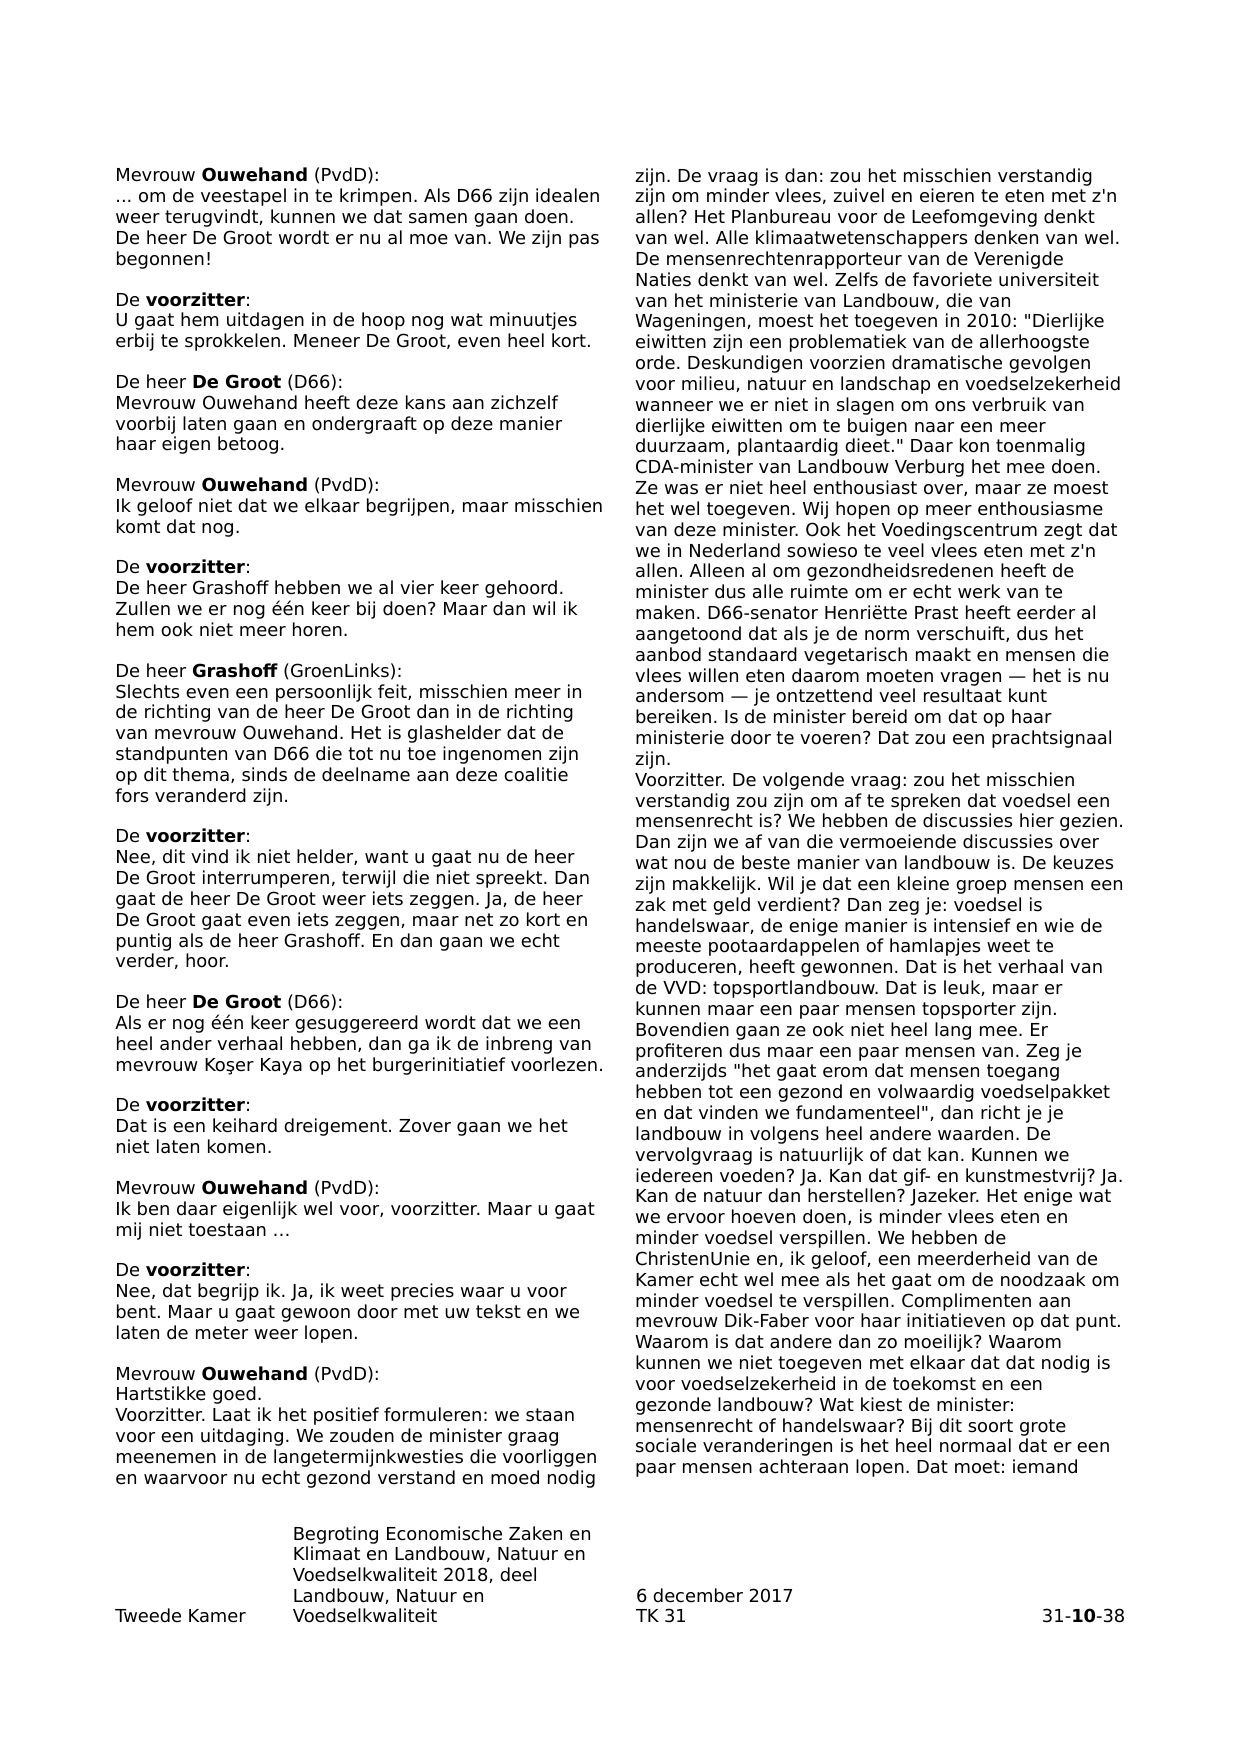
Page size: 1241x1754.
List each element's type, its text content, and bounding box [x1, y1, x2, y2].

text De heer Grashoff hebben we al vier keer gehoord. Zullen we er nog één keer bij doen? Maar dan wil ik hem ook niet meer horen. [115, 578, 605, 641]
text Ik ben daar eigenlijk wel voor, voorzitter. Maar u gaat mij niet toestaan … [115, 1198, 605, 1240]
text Voorzitter. Laat ik het positief formuleren: we staan voor een uitdaging. We zouden de minister graag meenemen in de langetermijnkwesties die voorliggen en waarvoor nu echt gezond verstand en moed nodig [115, 1405, 605, 1488]
text ... om de veestapel in te krimpen. Als D66 zijn idealen weer terugvindt, kunnen we dat samen gaan doen. De heer De Groot wordt er nu al moe van. We zijn pas begonnen! [115, 186, 605, 269]
text Mevrouw Ouwehand (PvdD): [115, 1178, 605, 1198]
text Hartstikke goed. [115, 1384, 605, 1405]
text De voorzitter: [115, 826, 605, 847]
text De voorzitter: [115, 1260, 605, 1281]
text U gaat hem uitdagen in de hoop nog wat minuutjes erbij te sprokkelen. Meneer De Groot, even heel kort. [115, 310, 605, 352]
text Nee, dat begrijp ik. Ja, ik weet precies waar u voor bent. Maar u gaat gewoon door met uw tekst en we laten de meter weer lopen. [115, 1281, 605, 1343]
text De heer De Groot (D66): [115, 372, 605, 392]
text Mevrouw Ouwehand (PvdD): [115, 1363, 605, 1384]
text Mevrouw Ouwehand (PvdD): [115, 165, 605, 186]
text zijn. De vraag is dan: zou het misschien verstandig zijn om minder vlees, zuivel en eieren te eten met z'n allen? Het Planbureau voor de Leefomgeving denkt van wel. Alle klimaatwetenschappers denken van wel. De mensenrechtenrapporteur van de Verenigde Naties denkt van wel. Zelfs de favoriete universiteit van het ministerie van Landbouw, die van Wageningen, moest het toegeven in 2010: "Dierlijke eiwitten zijn een problematiek van de allerhoogste orde. Deskundigen voorzien dramatische gevolgen voor milieu, natuur en landschap en voedselzekerheid wanneer we er niet in slagen om ons verbruik van dierlijke eiwitten om te buigen naar een meer duurzaam, plantaardig dieet." Daar kon toenmalig CDA-minister van Landbouw Verburg het mee doen. Ze was er niet heel enthousiast over, maar ze moest het wel toegeven. Wij hopen op meer enthousiasme van deze minister. Ook het Voedingscentrum zegt dat we in Nederland sowieso te veel vlees eten met z'n allen. Alleen al om gezondheidsredenen heeft de minister dus alle ruimte om er echt werk van te maken. D66-senator Henriëtte Prast heeft eerder al aangetoond dat als je de norm verschuift, dus het aanbod standaard vegetarisch maakt en mensen die vlees willen eten daarom moeten vragen — het is nu andersom — je ontzettend veel resultaat kunt bereiken. Is de minister bereid om dat op haar ministerie door te voeren? Dat zou een prachtsignaal zijn. [635, 165, 1125, 769]
text De voorzitter: [115, 1095, 605, 1116]
text De voorzitter: [115, 557, 605, 578]
text Mevrouw Ouwehand heeft deze kans aan zichzelf voorbij laten gaan en ondergraaft op deze manier haar eigen betoog. [115, 392, 605, 455]
text De heer Grashoff (GroenLinks): [115, 661, 605, 681]
text Als er nog één keer gesuggereerd wordt dat we een heel ander verhaal hebben, dan ga ik de inbreng van mevrouw Koşer Kaya op het burgerinitiatief voorlezen. [115, 1013, 605, 1075]
text De heer De Groot (D66): [115, 992, 605, 1013]
text Voorzitter. De volgende vraag: zou het misschien verstandig zou zijn om af te spreken dat voedsel een mensenrecht is? We hebben de discussies hier gezien. Dan zijn we af van die vermoeiende discussies over wat nou de beste manier van landbouw is. De keuzes zijn makkelijk. Wil je dat een kleine groep mensen een zak met geld verdient? Dan zeg je: voedsel is handelswaar, de enige manier is intensief en wie de meeste pootaardappelen of hamlapjes weet te produceren, heeft gewonnen. Dat is het verhaal van de VVD: topsportlandbouw. Dat is leuk, maar er kunnen maar een paar mensen topsporter zijn. Bovendien gaan ze ook niet heel lang mee. Er profiteren dus maar een paar mensen van. Zeg je anderzijds "het gaat erom dat mensen toegang hebben tot een gezond en volwaardig voedselpakket en dat vinden we fundamenteel", dan richt je je landbouw in volgens heel andere waarden. De vervolgvraag is natuurlijk of dat kan. Kunnen we iedereen voeden? Ja. Kan dat gif- en kunstmestvrij? Ja. Kan de natuur dan herstellen? Jazeker. Het enige wat we ervoor hoeven doen, is minder vlees eten en minder voedsel verspillen. We hebben de ChristenUnie en, ik geloof, een meerderheid van de Kamer echt wel mee als het gaat om de noodzaak om minder voedsel te verspillen. Complimenten aan mevrouw Dik-Faber voor haar initiatieven op dat punt. Waarom is dat andere dan zo moeilijk? Waarom kunnen we niet toegeven met elkaar dat dat nodig is voor voedselzekerheid in de toekomst en een gezonde landbouw? Wat kiest de minister: mensenrecht of handelswaar? Bij dit soort grote sociale veranderingen is het heel normaal dat er een paar mensen achteraan lopen. Dat moet: iemand [635, 769, 1125, 1478]
text Slechts even een persoonlijk feit, misschien meer in de richting van de heer De Groot dan in de richting van mevrouw Ouwehand. Het is glashelder dat de standpunten van D66 die tot nu toe ingenomen zijn op dit thema, sinds de deelname aan deze coalitie fors veranderd zijn. [115, 681, 605, 806]
text De voorzitter: [115, 289, 605, 310]
text Mevrouw Ouwehand (PvdD): [115, 475, 605, 496]
text Nee, dit vind ik niet helder, want u gaat nu de heer De Groot interrumperen, terwijl die niet spreekt. Dan gaat de heer De Groot weer iets zeggen. Ja, de heer De Groot gaat even iets zeggen, maar net zo kort en puntig als de heer Grashoff. En dan gaan we echt verder, hoor. [115, 847, 605, 972]
text Dat is een keihard dreigement. Zover gaan we het niet laten komen. [115, 1116, 605, 1158]
text Ik geloof niet dat we elkaar begrijpen, maar misschien komt dat nog. [115, 496, 605, 537]
